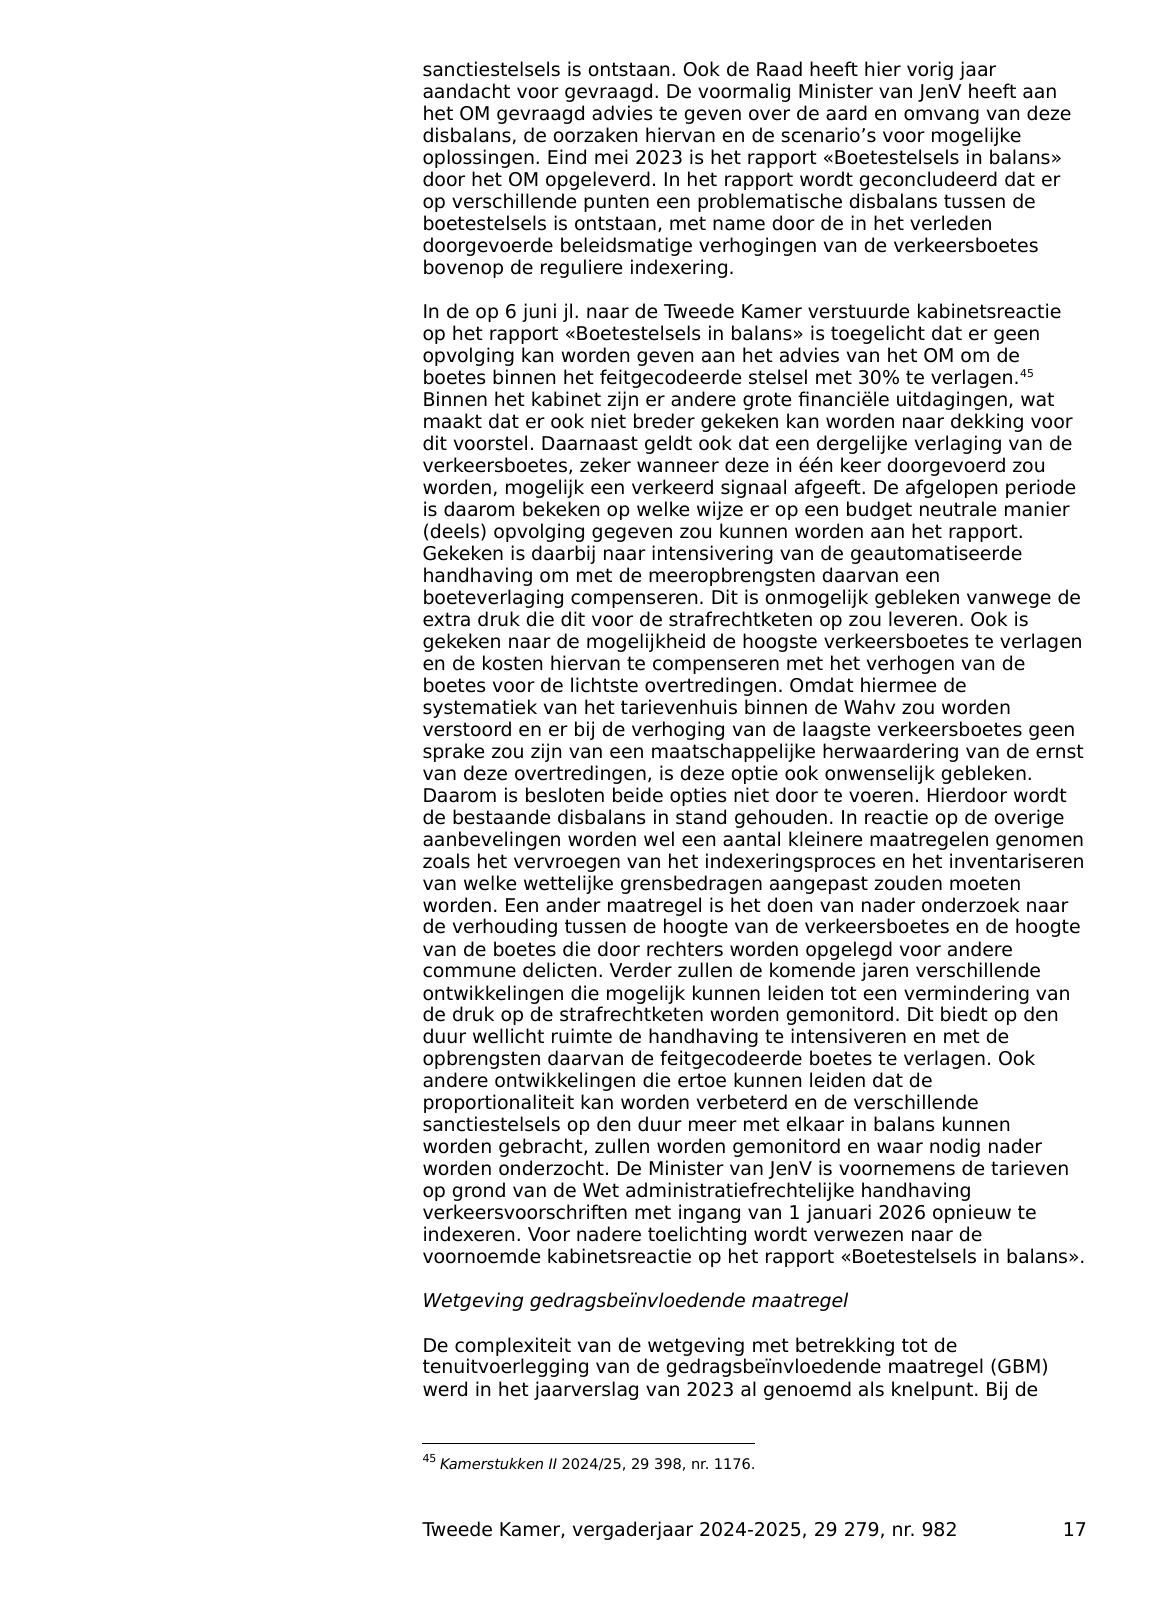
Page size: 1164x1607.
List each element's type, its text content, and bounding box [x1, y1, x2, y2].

subtitle Wetgeving gedragsbeïnvloedende maatregel [422, 1290, 1087, 1312]
text De complexiteit van de wetgeving met betrekking tot de tenuitvoerlegging van de gedragsbeïnvloedende maatregel (GBM) werd in het jaarverslag van 2023 al genoemd als knelpunt. Bij de [422, 1334, 1087, 1400]
text Kamerstukken II 2024/25, 29 398, nr. 1176. [422, 1452, 1087, 1474]
text sanctiestelsels is ontstaan. Ook de Raad heeft hier vorig jaar aandacht voor gevraagd. De voormalig Minister van JenV heeft aan het OM gevraagd advies te geven over de aard en omvang van deze disbalans, de oorzaken hiervan en de scenario’s voor mogelijke oplossingen. Eind mei 2023 is het rapport «Boetestelsels in balans» door het OM opgeleverd. In het rapport wordt geconcludeerd dat er op verschillende punten een problematische disbalans tussen de boetestelsels is ontstaan, met name door de in het verleden doorgevoerde beleidsmatige verhogingen van de verkeersboetes bovenop de reguliere indexering. [422, 59, 1087, 279]
text In de op 6 juni jl. naar de Tweede Kamer verstuurde kabinetsreactie op het rapport «Boetestelsels in balans» is toegelicht dat er geen opvolging kan worden geven aan het advies van het OM om de boetes binnen het feitgecodeerde stelsel met 30% te verlagen. Binnen het kabinet zijn er andere grote financiële uitdagingen, wat maakt dat er ook niet breder gekeken kan worden naar dekking voor dit voorstel. Daarnaast geldt ook dat een dergelijke verlaging van de verkeersboetes, zeker wanneer deze in één keer doorgevoerd zou worden, mogelijk een verkeerd signaal afgeeft. De afgelopen periode is daarom bekeken op welke wijze er op een budget neutrale manier (deels) opvolging gegeven zou kunnen worden aan het rapport. Gekeken is daarbij naar intensivering van de geautomatiseerde handhaving om met de meeropbrengsten daarvan een boeteverlaging compenseren. Dit is onmogelijk gebleken vanwege de extra druk die dit voor de strafrechtketen op zou leveren. Ook is gekeken naar de mogelijkheid de hoogste verkeersboetes te verlagen en de kosten hiervan te compenseren met het verhogen van de boetes voor de lichtste overtredingen. Omdat hiermee de systematiek van het tarievenhuis binnen de Wahv zou worden verstoord en er bij de verhoging van de laagste verkeersboetes geen sprake zou zijn van een maatschappelijke herwaardering van de ernst van deze overtredingen, is deze optie ook onwenselijk gebleken. Daarom is besloten beide opties niet door te voeren. Hierdoor wordt de bestaande disbalans in stand gehouden. In reactie op de overige aanbevelingen worden wel een aantal kleinere maatregelen genomen zoals het vervroegen van het indexeringsproces en het inventariseren van welke wettelijke grensbedragen aangepast zouden moeten worden. Een ander maatregel is het doen van nader onderzoek naar de verhouding tussen de hoogte van de verkeersboetes en de hoogte van de boetes die door rechters worden opgelegd voor andere commune delicten. Verder zullen de komende jaren verschillende ontwikkelingen die mogelijk kunnen leiden tot een vermindering van de druk op de strafrechtketen worden gemonitord. Dit biedt op den duur wellicht ruimte de handhaving te intensiveren en met de opbrengsten daarvan de feitgecodeerde boetes te verlagen. Ook andere ontwikkelingen die ertoe kunnen leiden dat de proportionaliteit kan worden verbeterd en de verschillende sanctiestelsels op den duur meer met elkaar in balans kunnen worden gebracht, zullen worden gemonitord en waar nodig nader worden onderzocht. De Minister van JenV is voornemens de tarieven op grond van de Wet administratiefrechtelijke handhaving verkeersvoorschriften met ingang van 1 januari 2026 opnieuw te indexeren. Voor nadere toelichting wordt verwezen naar de voornoemde kabinetsreactie op het rapport «Boetestelsels in balans». [422, 301, 1087, 1268]
